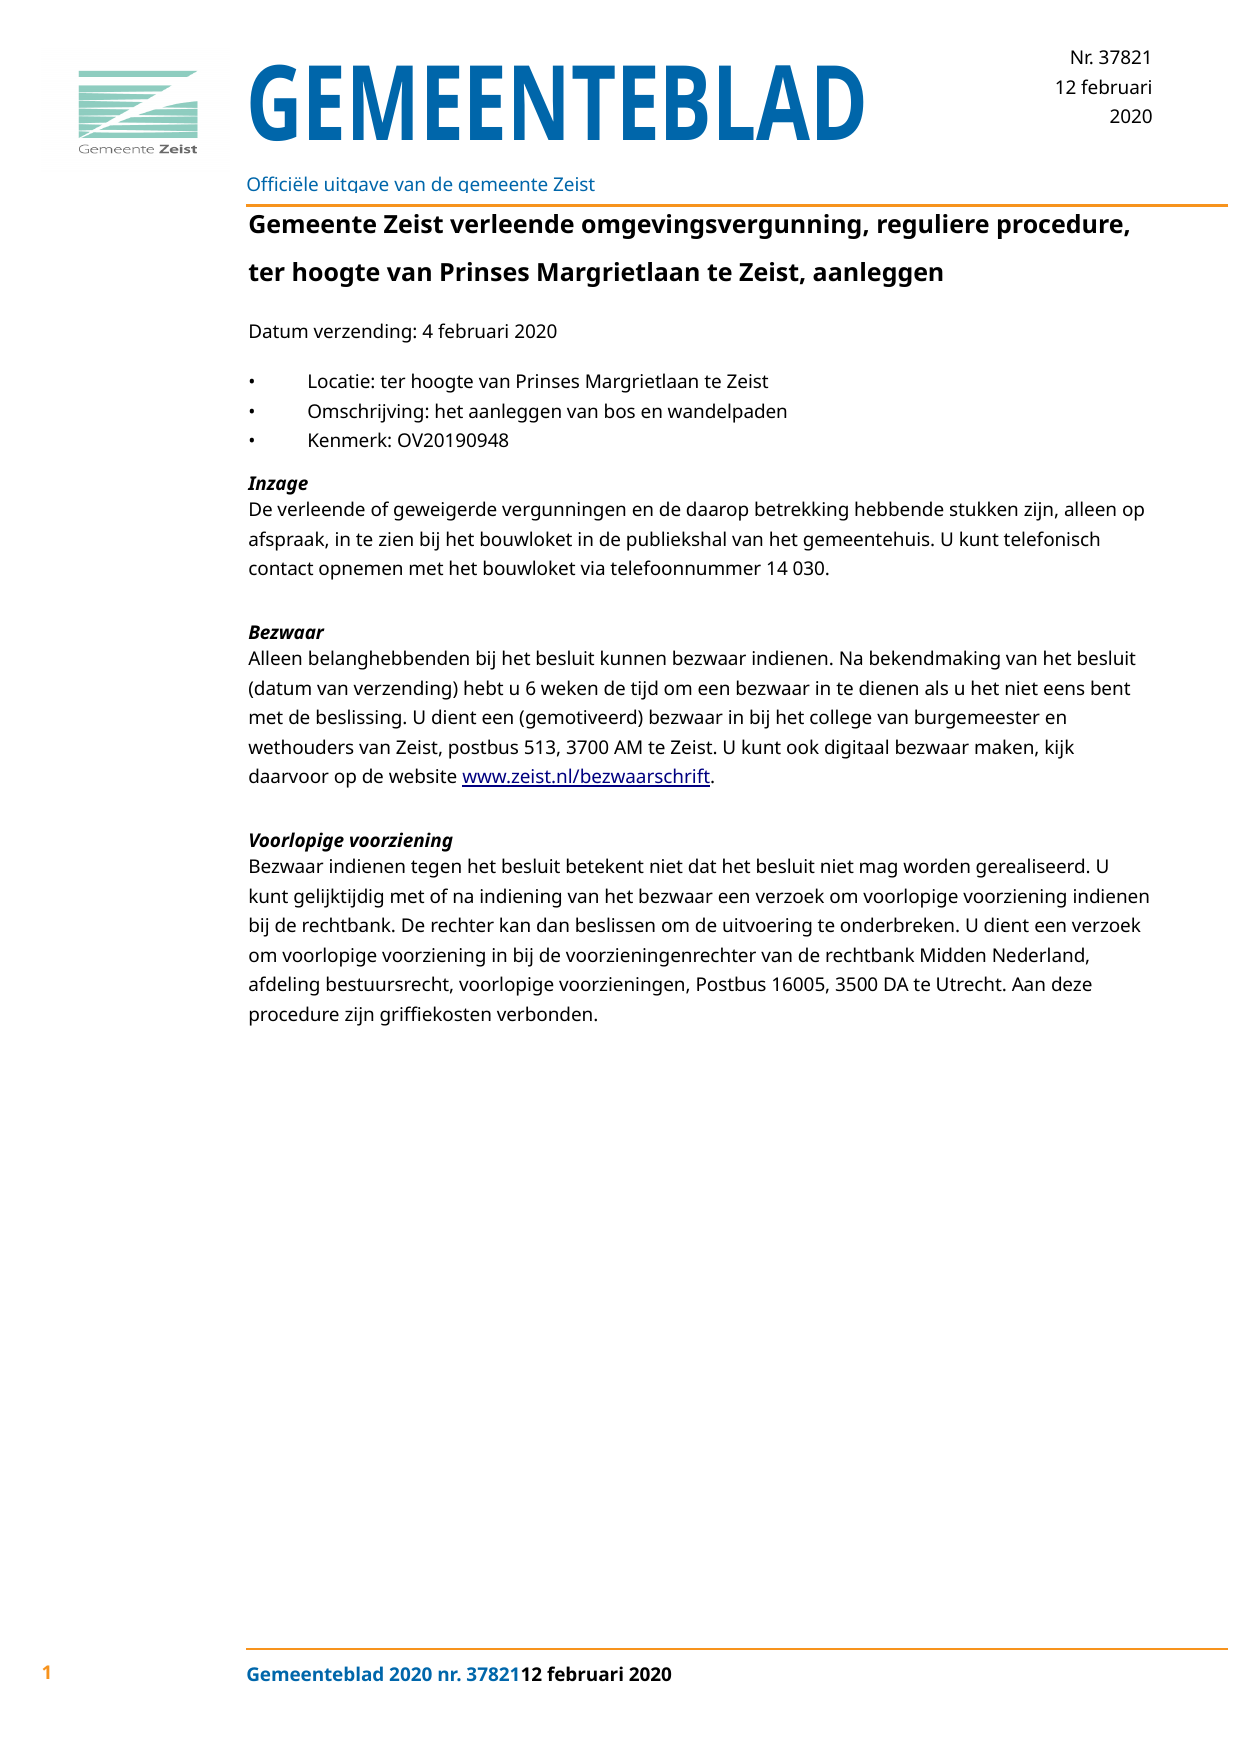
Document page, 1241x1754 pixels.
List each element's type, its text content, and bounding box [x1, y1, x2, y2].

text Inzage [248, 471, 1152, 496]
text Datum verzending: 4 februari 2020 [248, 318, 1152, 344]
text Bezwaar indienen tegen het besluit betekent niet dat het besluit niet mag worden gerealiseerd. U kunt gelijktijdig met of na indiening van het bezwaar een verzoek om voorlopige voorziening indienen bij de rechtbank. De rechter kan dan beslissen om de uitvoering te onderbreken. U dient een verzoek om voorlopige voorziening in bij de voorzieningenrechter van de rechtbank Midden Nederland, afdeling bestuursrecht, voorlopige voorzieningen, Postbus 16005, 3500 DA te Utrecht. Aan deze procedure zijn griffiekosten verbonden. [248, 853, 1152, 1027]
text De verleende of geweigerde vergunningen en de daarop betrekking hebbende stukken zijn, alleen op afspraak, in te zien bij het bouwloket in de publiekshal van het gemeentehuis. U kunt telefonisch contact opnemen met het bouwloket via telefoonnummer 14 030. [248, 496, 1152, 581]
text Voorlopige voorziening [248, 827, 1152, 853]
list Kenmerk: OV20190948 [248, 427, 1152, 453]
picture [41, 47, 231, 172]
list Omschrijving: het aanleggen van bos en wandelpaden [248, 398, 1152, 424]
list Locatie: ter hoogte van Prinses Margrietlaan te Zeist [248, 368, 1152, 394]
text Bezwaar [248, 619, 1152, 645]
text Gemeente Zeist verleende omgevingsvergunning, reguliere procedure, ter hoogte van Prinses Margrietlaan te Zeist, aanleggen [248, 207, 1152, 288]
text Alleen belanghebbenden bij het besluit kunnen bezwaar indienen. Na bekendmaking van het besluit (datum van verzending) hebt u 6 weken de tijd om een bezwaar in te dienen als u het niet eens bent met de beslissing. U dient een (gemotiveerd) bezwaar in bij het college van burgemeester en wethouders van Zeist, postbus 513, 3700 AM te Zeist. U kunt ook digitaal bezwaar maken, kijk daarvoor op de website www.zeist.nl/bezwaarschrift. [248, 645, 1152, 789]
